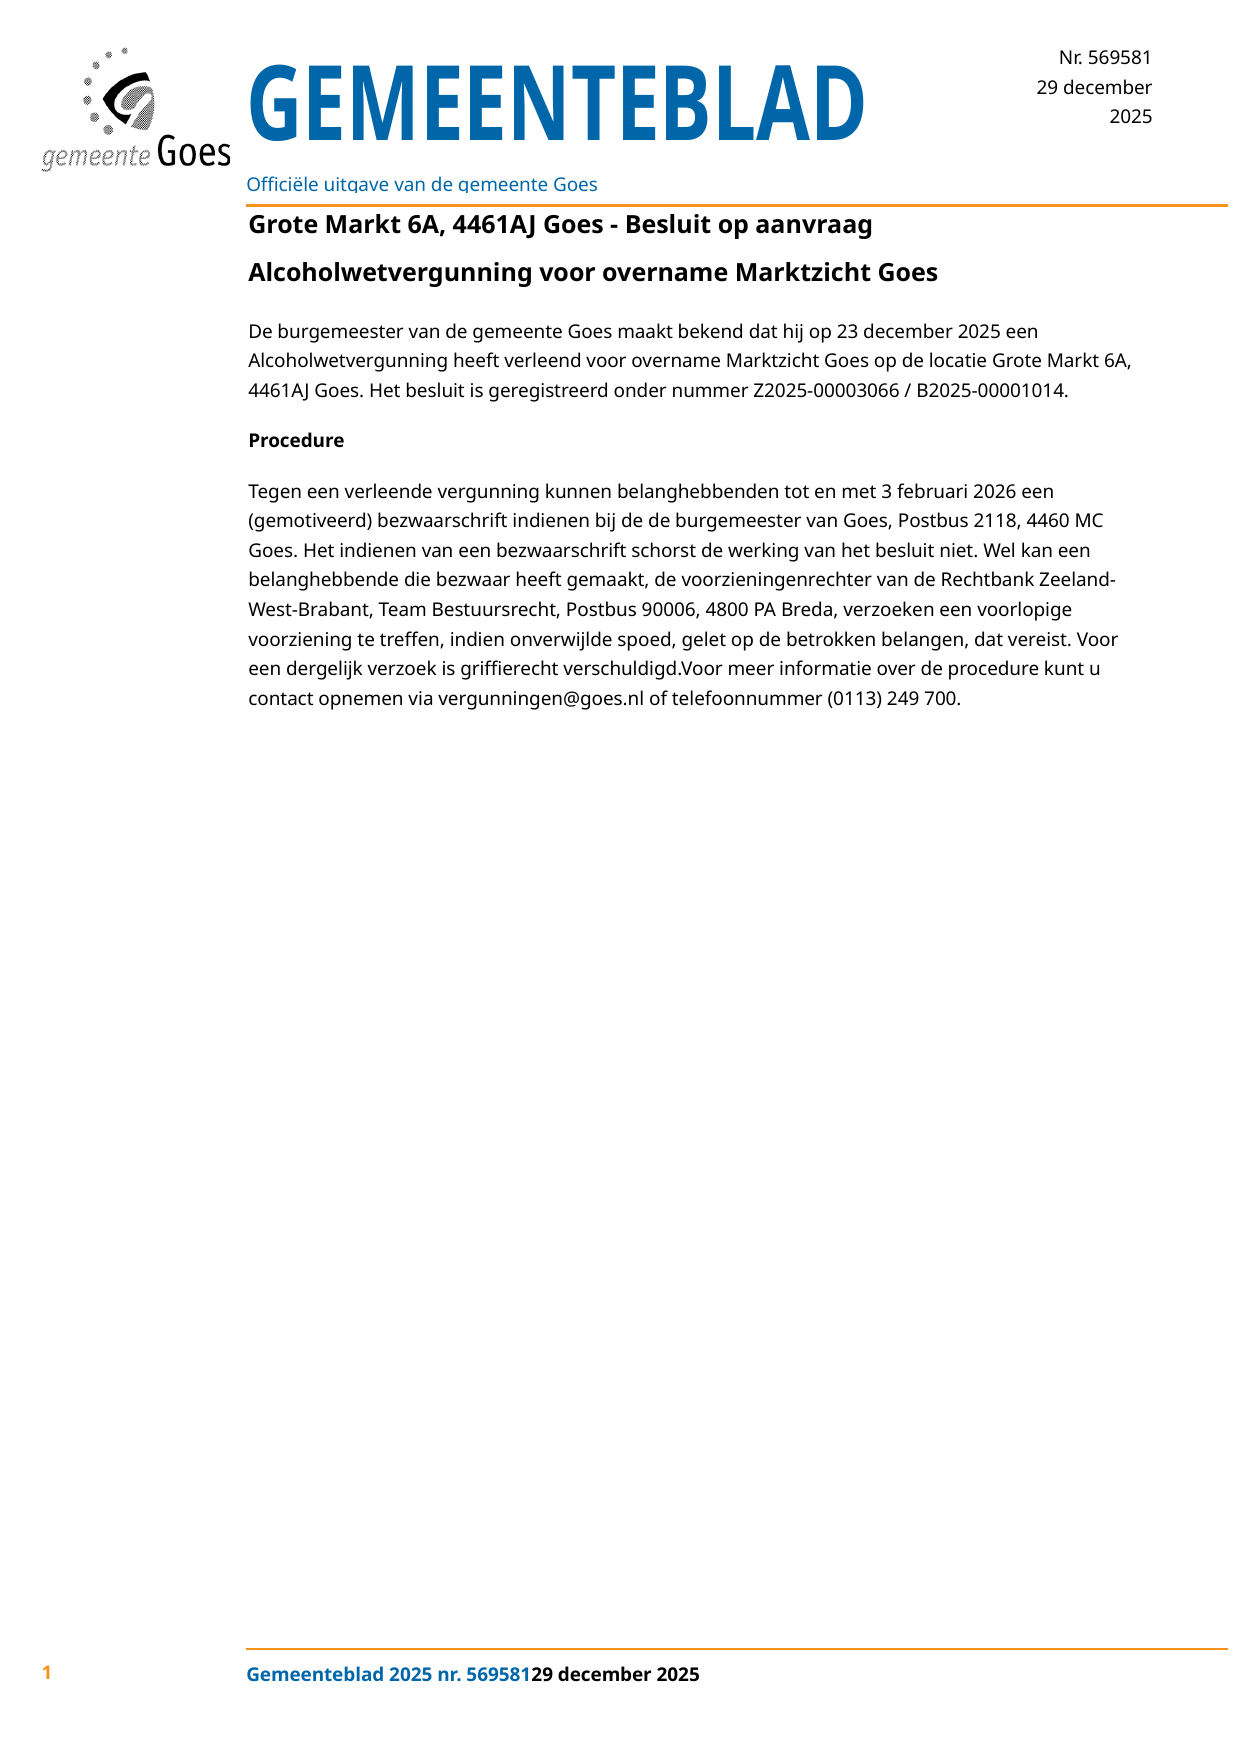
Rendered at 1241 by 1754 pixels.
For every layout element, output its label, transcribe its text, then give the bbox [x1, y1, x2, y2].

text Tegen een verleende vergunning kunnen belanghebbenden tot en met 3 februari 2026 een (gemotiveerd) bezwaarschrift indienen bij de de burgemeester van Goes, Postbus 2118, 4460 MC Goes. Het indienen van een bezwaarschrift schorst de werking van het besluit niet. Wel kan een belanghebbende die bezwaar heeft gemaakt, de voorzieningenrechter van de Rechtbank Zeeland-West-Brabant, Team Bestuursrecht, Postbus 90006, 4800 PA Breda, verzoeken een voorlopige voorziening te treffen, indien onverwijlde spoed, gelet op de betrokken belangen, dat vereist. Voor een dergelijk verzoek is griffierecht verschuldigd.Voor meer informatie over de procedure kunt u contact opnemen via vergunningen@goes.nl of telefoonnummer (0113) 249 700. [248, 478, 1152, 711]
text Procedure [248, 427, 1152, 453]
picture [41, 47, 231, 172]
text Grote Markt 6A, 4461AJ Goes - Besluit op aanvraag Alcoholwetvergunning voor overname Marktzicht Goes [248, 207, 1152, 288]
text De burgemeester van de gemeente Goes maakt bekend dat hij op 23 december 2025 een Alcoholwetvergunning heeft verleend voor overname Marktzicht Goes op de locatie Grote Markt 6A, 4461AJ Goes. Het besluit is geregistreerd onder nummer Z2025-00003066 / B2025-00001014. [248, 318, 1152, 403]
